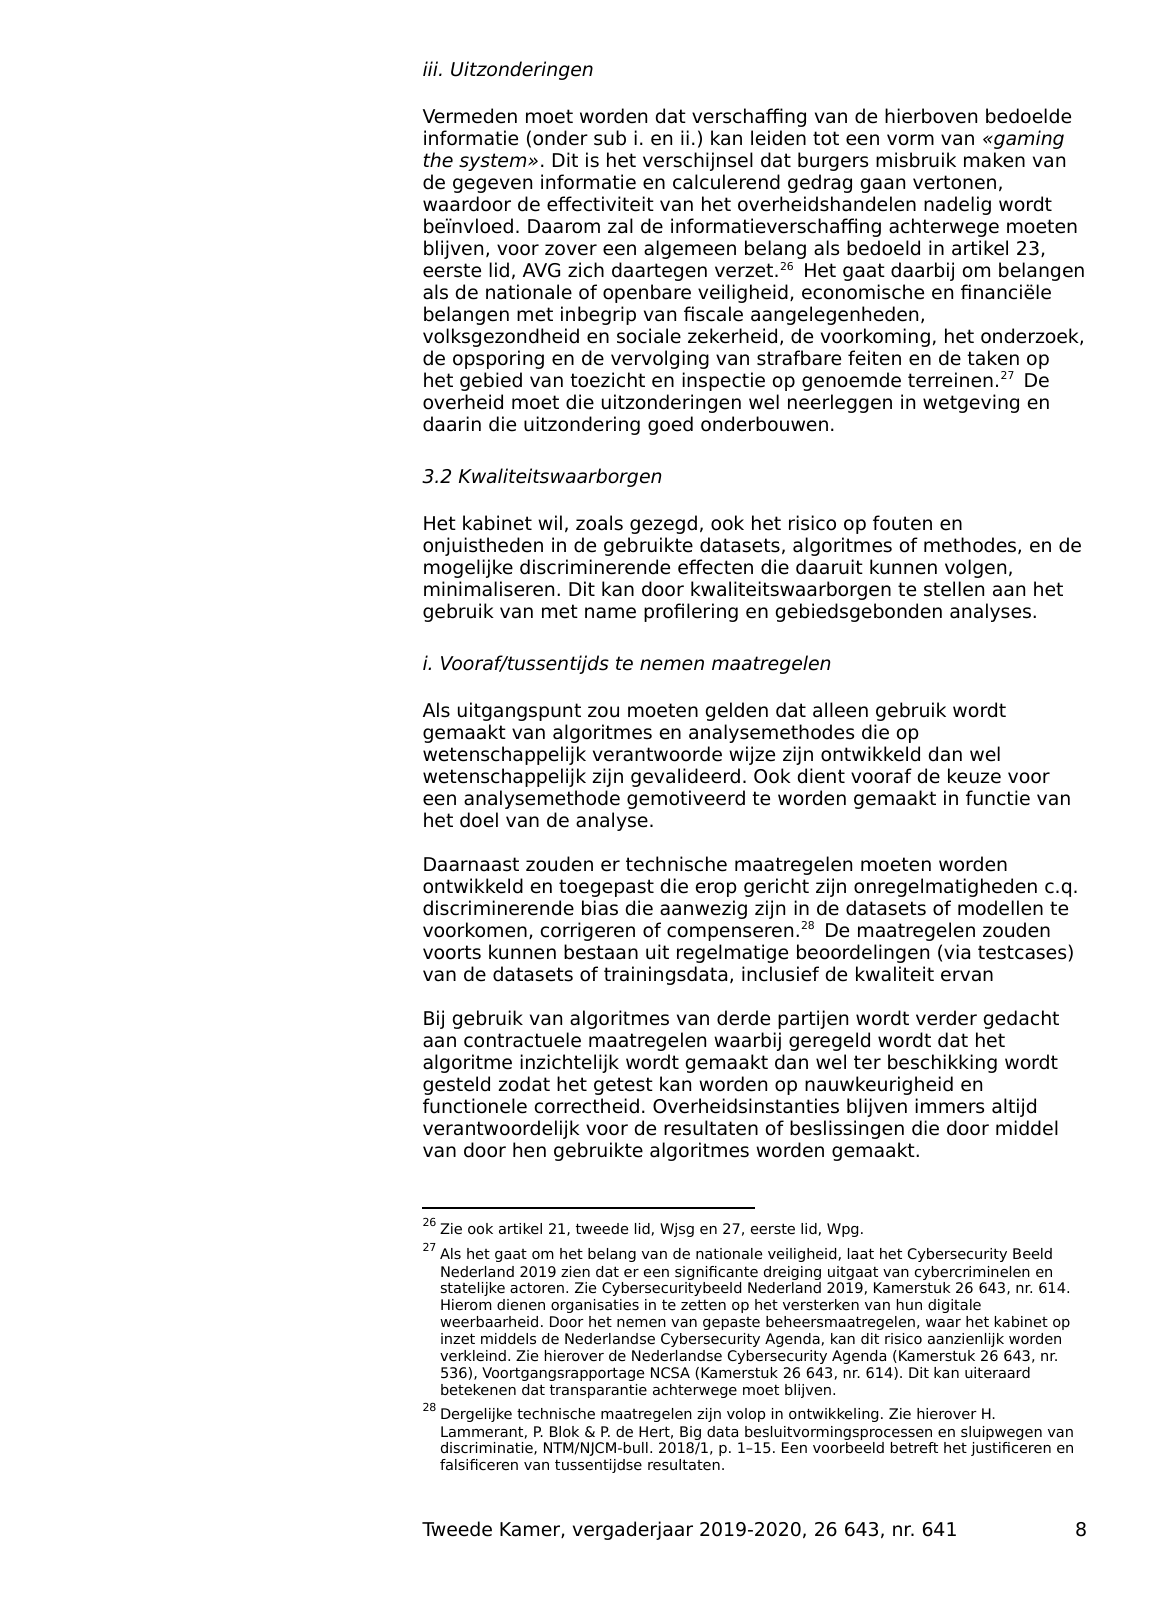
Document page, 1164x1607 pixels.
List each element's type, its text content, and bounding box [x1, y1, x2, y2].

subtitle 3.2 Kwaliteitswaarborgen [422, 466, 1087, 488]
text Het kabinet wil, zoals gezegd, ook het risico op fouten en onjuistheden in de gebruikte datasets, algoritmes of methodes, en de mogelijke discriminerende effecten die daaruit kunnen volgen, minimaliseren. Dit kan door kwaliteitswaarborgen te stellen aan het gebruik van met name profilering en gebiedsgebonden analyses. [422, 513, 1087, 623]
text Als uitgangspunt zou moeten gelden dat alleen gebruik wordt gemaakt van algoritmes en analysemethodes die op wetenschappelijk verantwoorde wijze zijn ontwikkeld dan wel wetenschappelijk zijn gevalideerd. Ook dient vooraf de keuze voor een analysemethode gemotiveerd te worden gemaakt in functie van het doel van de analyse. [422, 699, 1087, 831]
subtitle iii. Uitzonderingen [422, 59, 1087, 81]
text Bij gebruik van algoritmes van derde partijen wordt verder gedacht aan contractuele maatregelen waarbij geregeld wordt dat het algoritme inzichtelijk wordt gemaakt dan wel ter beschikking wordt gesteld zodat het getest kan worden op nauwkeurigheid en functionele correctheid. Overheidsinstanties blijven immers altijd verantwoordelijk voor de resultaten of beslissingen die door middel van door hen gebruikte algoritmes worden gemaakt. [422, 1008, 1087, 1162]
text Daarnaast zouden er technische maatregelen moeten worden ontwikkeld en toegepast die erop gericht zijn onregelmatigheden c.q. discriminerende bias die aanwezig zijn in de datasets of modellen te voorkomen, corrigeren of compenseren. De maatregelen zouden voorts kunnen bestaan uit regelmatige beoordelingen (via testcases) van de datasets of trainingsdata, inclusief de kwaliteit ervan [422, 854, 1087, 986]
subtitle i. Vooraf/tussentijds te nemen maatregelen [422, 653, 1087, 674]
text Vermeden moet worden dat verschaffing van de hierboven bedoelde informatie (onder sub i. en ii.) kan leiden tot een vorm van «gaming the system». Dit is het verschijnsel dat burgers misbruik maken van de gegeven informatie en calculerend gedrag gaan vertonen, waardoor de effectiviteit van het overheidshandelen nadelig wordt beïnvloed. Daarom zal de informatieverschaffing achterwege moeten blijven, voor zover een algemeen belang als bedoeld in artikel 23, eerste lid, AVG zich daartegen verzet. Het gaat daarbij om belangen als de nationale of openbare veiligheid, economische en financiële belangen met inbegrip van fiscale aangelegenheden, volksgezondheid en sociale zekerheid, de voorkoming, het onderzoek, de opsporing en de vervolging van strafbare feiten en de taken op het gebied van toezicht en inspectie op genoemde terreinen. De overheid moet die uitzonderingen wel neerleggen in wetgeving en daarin die uitzondering goed onderbouwen. [422, 106, 1087, 436]
text Als het gaat om het belang van de nationale veiligheid, laat het Cybersecurity Beeld Nederland 2019 zien dat er een significante dreiging uitgaat van cybercriminelen en statelijke actoren. Zie Cybersecuritybeeld Nederland 2019, Kamerstuk 26 643, nr. 614. Hierom dienen organisaties in te zetten op het versterken van hun digitale weerbaarheid. Door het nemen van gepaste beheersmaatregelen, waar het kabinet op inzet middels de Nederlandse Cybersecurity Agenda, kan dit risico aanzienlijk worden verkleind. Zie hierover de Nederlandse Cybersecurity Agenda (Kamerstuk 26 643, nr. 536), Voortgangsrapportage NCSA (Kamerstuk 26 643, nr. 614). Dit kan uiteraard betekenen dat transparantie achterwege moet blijven. [422, 1242, 1087, 1399]
text Dergelijke technische maatregelen zijn volop in ontwikkeling. Zie hierover H. Lammerant, P. Blok & P. de Hert, Big data besluitvormingsprocessen en sluipwegen van discriminatie, NTM/NJCM-bull. 2018/1, p. 1–15. Een voorbeeld betreft het justificeren en falsificeren van tussentijdse resultaten. [422, 1402, 1087, 1474]
text Zie ook artikel 21, tweede lid, Wjsg en 27, eerste lid, Wpg. [422, 1217, 1087, 1239]
